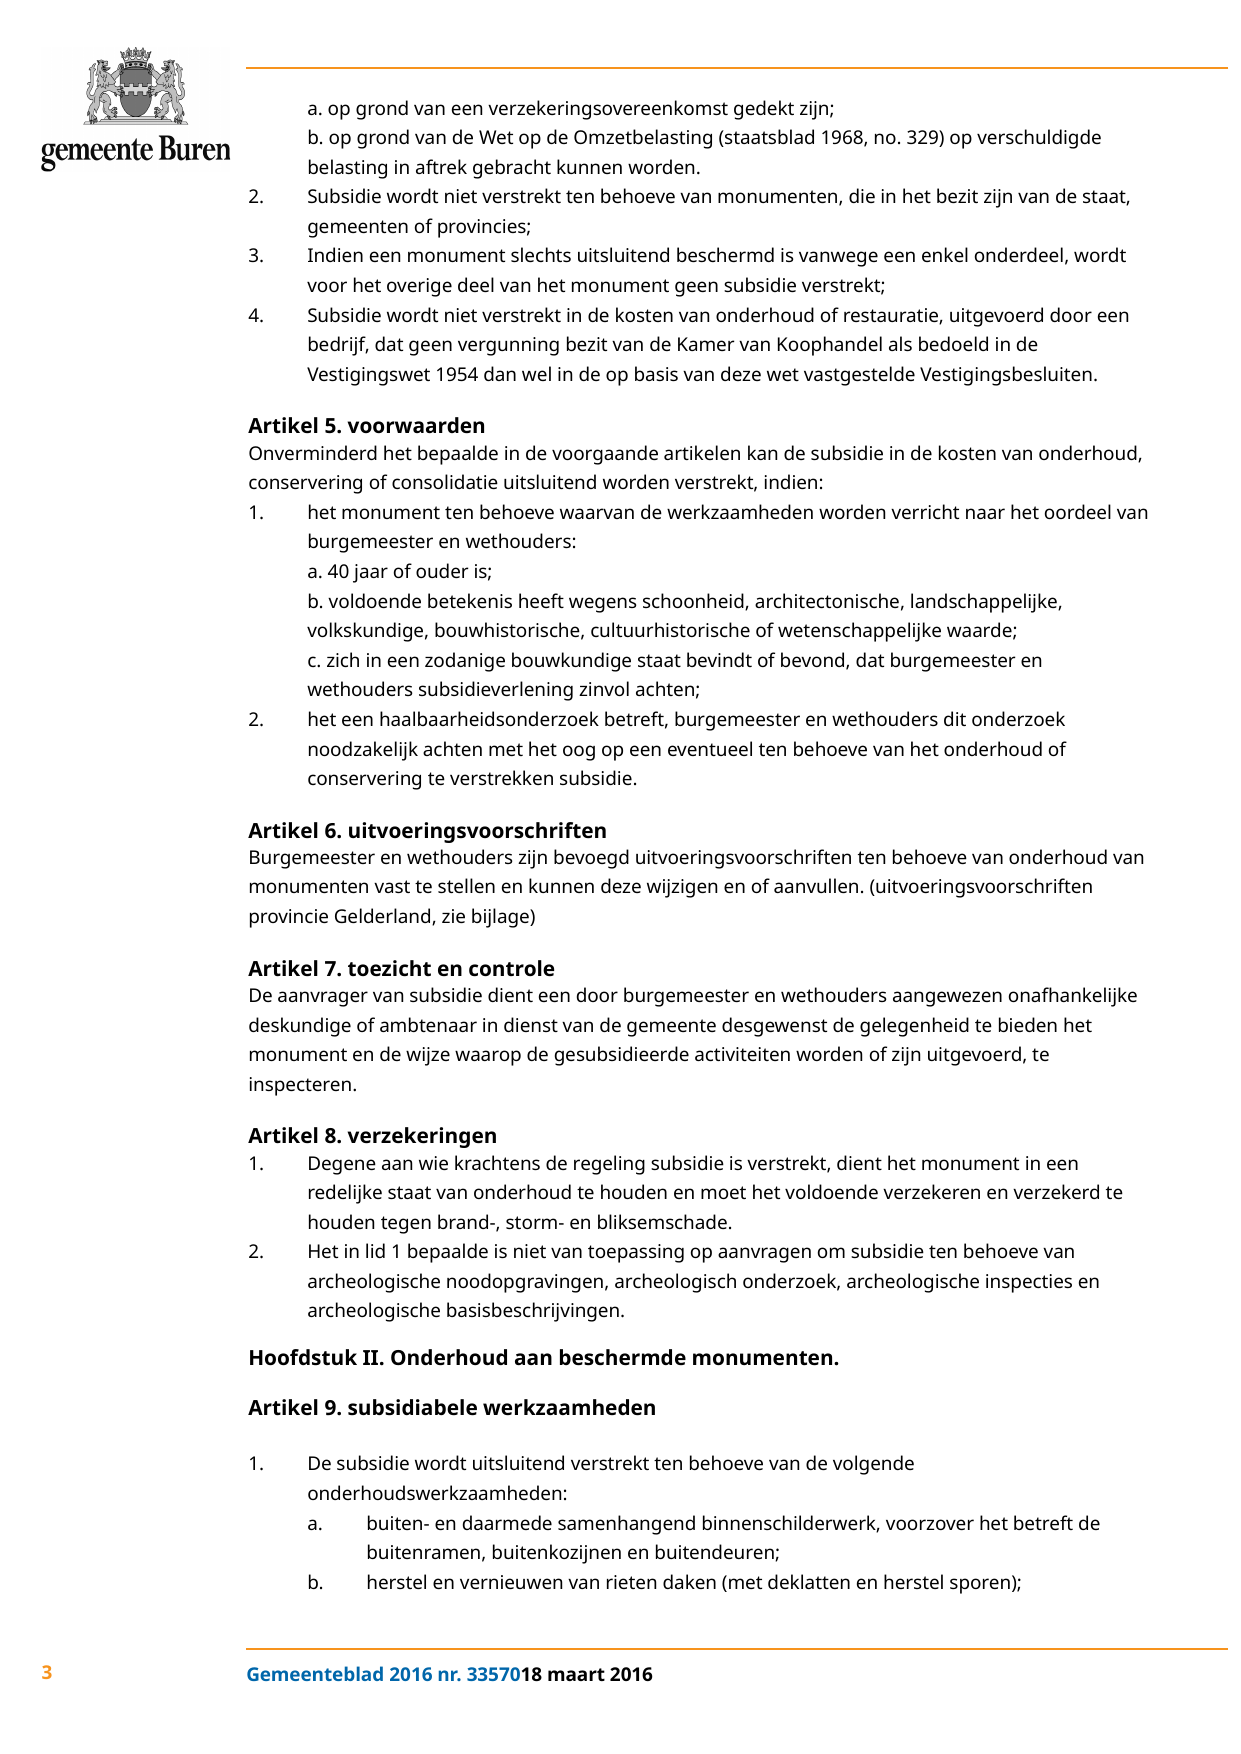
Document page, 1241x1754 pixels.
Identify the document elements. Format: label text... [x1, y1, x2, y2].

text Artikel 7. toezicht en controle [248, 954, 1152, 982]
text De aanvrager van subsidie dient een door burgemeester en wethouders aangewezen onafhankelijke deskundige of ambtenaar in dienst van de gemeente desgewenst de gelegenheid te bieden het monument en de wijze waarop de gesubsidieerde activiteiten worden of zijn uitgevoerd, te inspecteren. [248, 982, 1152, 1097]
list herstel en vernieuwen van rieten daken (met deklatten en herstel sporen); [307, 1569, 1152, 1595]
list het een haalbaarheidsonderzoek betreft, burgemeester en wethouders dit onderzoek noodzakelijk achten met het oog op een eventueel ten behoeve van het onderhoud of conservering te verstrekken subsidie. [248, 706, 1152, 791]
list Indien een monument slechts uitsluitend beschermd is vanwege een enkel onderdeel, wordt voor het overige deel van het monument geen subsidie verstrekt; [248, 243, 1152, 298]
list De subsidie wordt uitsluitend verstrekt ten behoeve van de volgende onderhoudswerkzaamheden: [248, 1451, 1152, 1506]
text Burgemeester en wethouders zijn bevoegd uitvoeringsvoorschriften ten behoeve van onderhoud van monumenten vast te stellen en kunnen deze wijzigen en of aanvullen. (uitvoeringsvoorschriften provincie Gelderland, zie bijlage) [248, 844, 1152, 929]
text Hoofdstuk II. Onderhoud aan beschermde monumenten. [248, 1343, 1152, 1372]
text Onverminderd het bepaalde in de voorgaande artikelen kan de subsidie in de kosten van onderhoud, conservering of consolidatie uitsluitend worden verstrekt, indien: [248, 440, 1152, 495]
text Artikel 6. uitvoeringsvoorschriften [248, 816, 1152, 844]
list buiten- en daarmede samenhangend binnenschilderwerk, voorzover het betreft de buitenramen, buitenkozijnen en buitendeuren; [307, 1510, 1152, 1565]
text Artikel 9. subsidiabele werkzaamheden [248, 1393, 1152, 1421]
text Artikel 5. voorwaarden [248, 411, 1152, 440]
list Subsidie wordt niet verstrekt ten behoeve van monumenten, die in het bezit zijn van de staat, gemeenten of provincies; [248, 183, 1152, 239]
list Degene aan wie krachtens de regeling subsidie is verstrekt, dient het monument in een redelijke staat van onderhoud te houden en moet het voldoende verzekeren en verzekerd te houden tegen brand-, storm- en bliksemschade. [248, 1150, 1152, 1235]
picture [41, 47, 231, 172]
list het monument ten behoeve waarvan de werkzaamheden worden verricht naar het oordeel van burgemeester en wethouders: [248, 499, 1152, 554]
list b. voldoende betekenis heeft wegens schoonheid, architectonische, landschappelijke, volkskundige, bouwhistorische, cultuurhistorische of wetenschappelijke waarde; [248, 588, 1152, 643]
list c. zich in een zodanige bouwkundige staat bevindt of bevond, dat burgemeester en wethouders subsidieverlening zinvol achten; [248, 647, 1152, 702]
text Artikel 8. verzekeringen [248, 1121, 1152, 1150]
list b. op grond van de Wet op de Omzetbelasting (staatsblad 1968, no. 329) op verschuldigde belasting in aftrek gebracht kunnen worden. [248, 124, 1152, 180]
list Het in lid 1 bepaalde is niet van toepassing op aanvragen om subsidie ten behoeve van archeologische noodopgravingen, archeologisch onderzoek, archeologische inspecties en archeologische basisbeschrijvingen. [248, 1238, 1152, 1323]
list a. op grond van een verzekeringsovereenkomst gedekt zijn; [248, 95, 1152, 121]
list a. 40 jaar of ouder is; [248, 558, 1152, 584]
list Subsidie wordt niet verstrekt in de kosten van onderhoud of restauratie, uitgevoerd door een bedrijf, dat geen vergunning bezit van de Kamer van Koophandel als bedoeld in de Vestigingswet 1954 dan wel in de op basis van deze wet vastgestelde Vestigingsbesluiten. [248, 302, 1152, 387]
